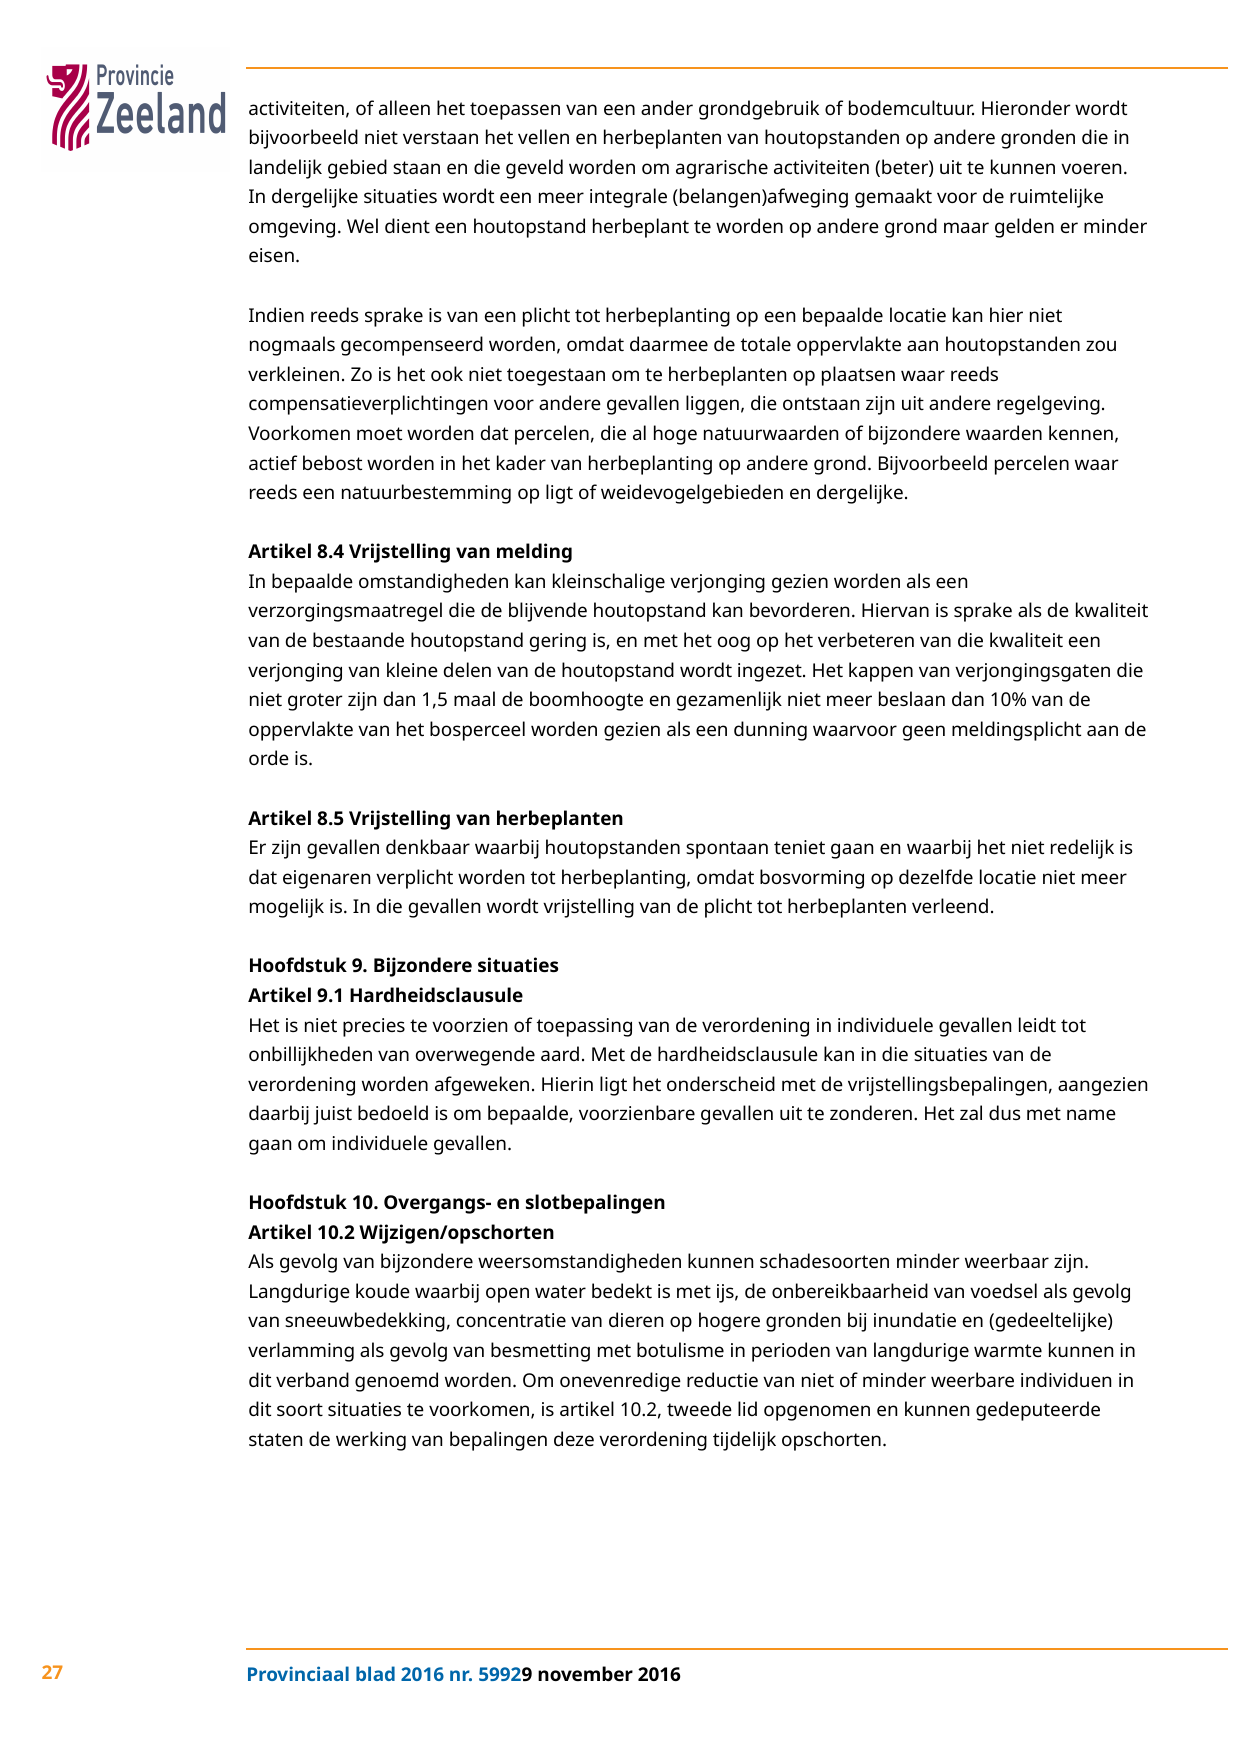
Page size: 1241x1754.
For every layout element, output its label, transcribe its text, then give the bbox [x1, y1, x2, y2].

text Artikel 10.2 Wijzigen/opschorten [248, 1219, 1152, 1245]
text activiteiten, of alleen het toepassen van een ander grondgebruik of bodemcultuur. Hieronder wordt bijvoorbeeld niet verstaan het vellen en herbeplanten van houtopstanden op andere gronden die in landelijk gebied staan en die geveld worden om agrarische activiteiten (beter) uit te kunnen voeren. [248, 95, 1152, 180]
text In bepaalde omstandigheden kan kleinschalige verjonging gezien worden als een verzorgingsmaatregel die de blijvende houtopstand kan bevorderen. Hiervan is sprake als de kwaliteit van de bestaande houtopstand gering is, en met het oog op het verbeteren van die kwaliteit een verjonging van kleine delen van de houtopstand wordt ingezet. Het kappen van verjongingsgaten die niet groter zijn dan 1,5 maal de boomhoogte en gezamenlijk niet meer beslaan dan 10% van de oppervlakte van het bosperceel worden gezien als een dunning waarvoor geen meldingsplicht aan de orde is. [248, 568, 1152, 771]
text In dergelijke situaties wordt een meer integrale (belangen)afweging gemaakt voor de ruimtelijke omgeving. Wel dient een houtopstand herbeplant te worden op andere grond maar gelden er minder eisen. [248, 183, 1152, 268]
text Als gevolg van bijzondere weersomstandigheden kunnen schadesoorten minder weerbaar zijn. Langdurige koude waarbij open water bedekt is met ijs, de onbereikbaarheid van voedsel als gevolg van sneeuwbedekking, concentratie van dieren op hogere gronden bij inundatie en (gedeeltelijke) verlamming als gevolg van besmetting met botulisme in perioden van langdurige warmte kunnen in dit verband genoemd worden. Om onevenredige reductie van niet of minder weerbare individuen in dit soort situaties te voorkomen, is artikel 10.2, tweede lid opgenomen en kunnen gedeputeerde staten de werking van bepalingen deze verordening tijdelijk opschorten. [248, 1248, 1152, 1452]
text Artikel 8.5 Vrijstelling van herbeplanten [248, 805, 1152, 831]
text Hoofdstuk 10. Overgangs- en slotbepalingen [248, 1189, 1152, 1215]
picture [41, 47, 231, 172]
text Voorkomen moet worden dat percelen, die al hoge natuurwaarden of bijzondere waarden kennen, actief bebost worden in het kader van herbeplanting op andere grond. Bijvoorbeeld percelen waar reeds een natuurbestemming op ligt of weidevogelgebieden en dergelijke. [248, 420, 1152, 505]
text Hoofdstuk 9. Bijzondere situaties [248, 953, 1152, 978]
text Artikel 9.1 Hardheidsclausule [248, 982, 1152, 1008]
text Het is niet precies te voorzien of toepassing van de verordening in individuele gevallen leidt tot onbillijkheden van overwegende aard. Met de hardheidsclausule kan in die situaties van de verordening worden afgeweken. Hierin ligt het onderscheid met de vrijstellingsbepalingen, aangezien daarbij juist bedoeld is om bepaalde, voorzienbare gevallen uit te zonderen. Het zal dus met name gaan om individuele gevallen. [248, 1012, 1152, 1156]
text Indien reeds sprake is van een plicht tot herbeplanting op een bepaalde locatie kan hier niet nogmaals gecompenseerd worden, omdat daarmee de totale oppervlakte aan houtopstanden zou verkleinen. Zo is het ook niet toegestaan om te herbeplanten op plaatsen waar reeds compensatieverplichtingen voor andere gevallen liggen, die ontstaan zijn uit andere regelgeving. [248, 302, 1152, 416]
text Artikel 8.4 Vrijstelling van melding [248, 538, 1152, 564]
text Er zijn gevallen denkbaar waarbij houtopstanden spontaan teniet gaan en waarbij het niet redelijk is dat eigenaren verplicht worden tot herbeplanting, omdat bosvorming op dezelfde locatie niet meer mogelijk is. In die gevallen wordt vrijstelling van de plicht tot herbeplanten verleend. [248, 834, 1152, 919]
